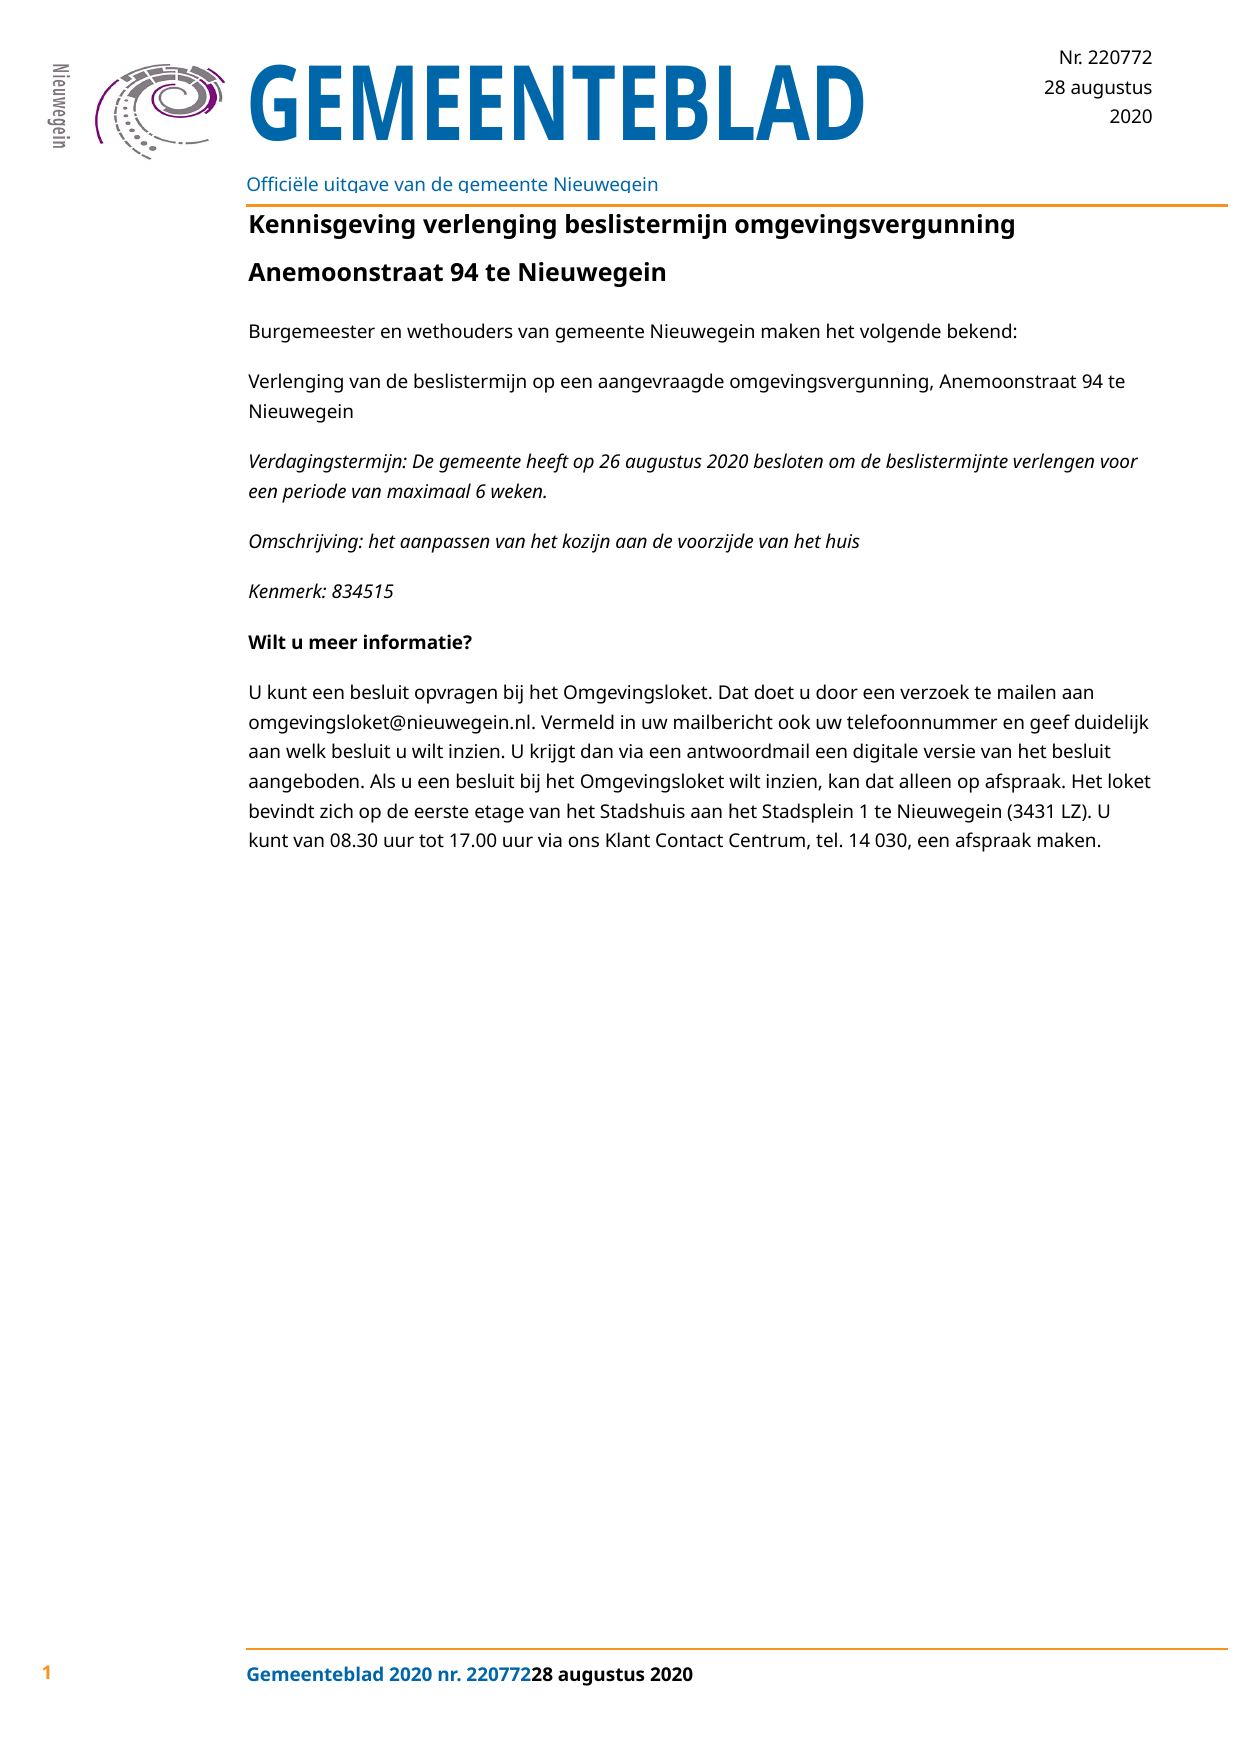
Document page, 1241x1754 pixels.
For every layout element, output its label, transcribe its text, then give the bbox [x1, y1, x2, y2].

text Kennisgeving verlenging beslistermijn omgevingsvergunning Anemoonstraat 94 te Nieuwegein [248, 207, 1152, 288]
picture [41, 47, 231, 172]
text U kunt een besluit opvragen bij het Omgevingsloket. Dat doet u door een verzoek te mailen aan omgevingsloket@nieuwegein.nl. Vermeld in uw mailbericht ook uw telefoonnummer en geef duidelijk aan welk besluit u wilt inzien. U krijgt dan via een antwoordmail een digitale versie van het besluit aangeboden. Als u een besluit bij het Omgevingsloket wilt inzien, kan dat alleen op afspraak. Het loket bevindt zich op de eerste etage van het Stadshuis aan het Stadsplein 1 te Nieuwegein (3431 LZ). U kunt van 08.30 uur tot 17.00 uur via ons Klant Contact Centrum, tel. 14 030, een afspraak maken. [248, 679, 1152, 853]
text Wilt u meer informatie? [248, 629, 1152, 655]
text Verdagingstermijn: De gemeente heeft op 26 augustus 2020 besloten om de beslistermijnte verlengen voor een periode van maximaal 6 weken. [248, 448, 1152, 504]
text Verlenging van de beslistermijn op een aangevraagde omgevingsvergunning, Anemoonstraat 94 te Nieuwegein [248, 368, 1152, 424]
text Omschrijving: het aanpassen van het kozijn aan de voorzijde van het huis [248, 528, 1152, 554]
text Burgemeester en wethouders van gemeente Nieuwegein maken het volgende bekend: [248, 318, 1152, 344]
text Kenmerk: 834515 [248, 579, 1152, 604]
